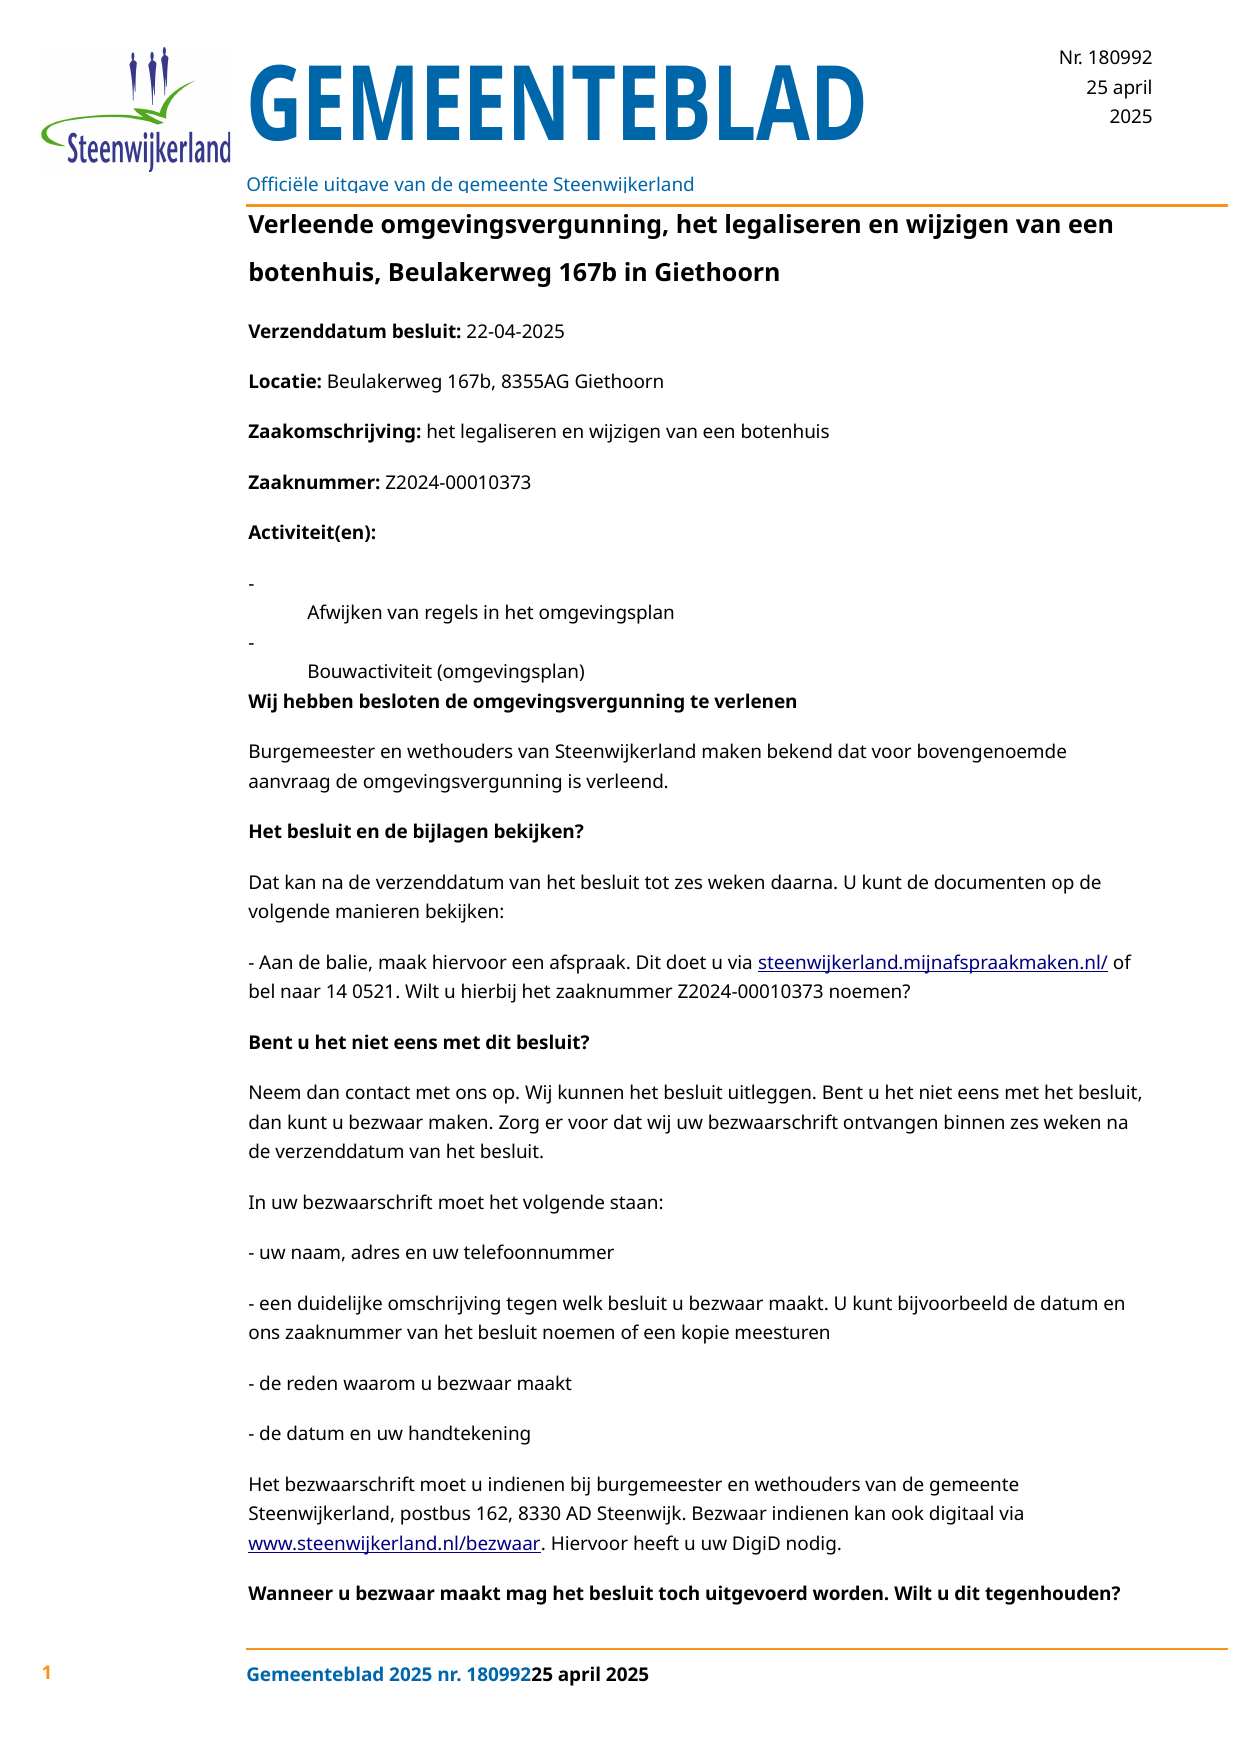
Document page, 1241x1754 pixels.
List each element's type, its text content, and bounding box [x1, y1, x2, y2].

text - de datum en uw handtekening [248, 1420, 1152, 1446]
text Het besluit en de bijlagen bekijken? [248, 819, 1152, 844]
text - uw naam, adres en uw telefoonnummer [248, 1239, 1152, 1265]
text In uw bezwaarschrift moet het volgende staan: [248, 1189, 1152, 1215]
text - de reden waarom u bezwaar maakt [248, 1370, 1152, 1396]
text Wanneer u bezwaar maakt mag het besluit toch uitgevoerd worden. Wilt u dit tegenhouden? [248, 1580, 1152, 1606]
text Burgemeester en wethouders van Steenwijkerland maken bekend dat voor bovengenoemde aanvraag de omgevingsvergunning is verleend. [248, 739, 1152, 794]
text Verleende omgevingsvergunning, het legaliseren en wijzigen van een botenhuis, Beulakerweg 167b in Giethoorn [248, 207, 1152, 288]
text Zaakomschrijving: het legaliseren en wijzigen van een botenhuis [248, 419, 1152, 444]
text Wij hebben besloten de omgevingsvergunning te verlenen [248, 688, 1152, 714]
text Activiteit(en): [248, 519, 1152, 545]
list Afwijken van regels in het omgevingsplan [248, 599, 1152, 625]
text - Aan de balie, maak hiervoor een afspraak. Dit doet u via steenwijkerland.mijnafspraakmaken.nl/ of bel naar 14 0521. Wilt u hierbij het zaaknummer Z2024-00010373 noemen? [248, 949, 1152, 1004]
text Zaaknummer: Z2024-00010373 [248, 469, 1152, 495]
text - een duidelijke omschrijving tegen welk besluit u bezwaar maakt. U kunt bijvoorbeeld de datum en ons zaaknummer van het besluit noemen of een kopie meesturen [248, 1290, 1152, 1345]
text Locatie: Beulakerweg 167b, 8355AG Giethoorn [248, 368, 1152, 394]
text Dat kan na de verzenddatum van het besluit tot zes weken daarna. U kunt de documenten op de volgende manieren bekijken: [248, 869, 1152, 924]
text Verzenddatum besluit: 22-04-2025 [248, 318, 1152, 344]
list Bouwactiviteit (omgevingsplan) [248, 659, 1152, 684]
text Neem dan contact met ons op. Wij kunnen het besluit uitleggen. Bent u het niet eens met het besluit, dan kunt u bezwaar maken. Zorg er voor dat wij uw bezwaarschrift ontvangen binnen zes weken na de verzenddatum van het besluit. [248, 1079, 1152, 1164]
text Het bezwaarschrift moet u indienen bij burgemeester en wethouders van de gemeente Steenwijkerland, postbus 162, 8330 AD Steenwijk. Bezwaar indienen kan ook digitaal via www.steenwijkerland.nl/bezwaar. Hiervoor heeft u uw DigiD nodig. [248, 1471, 1152, 1556]
text Bent u het niet eens met dit besluit? [248, 1029, 1152, 1055]
picture [41, 47, 231, 172]
